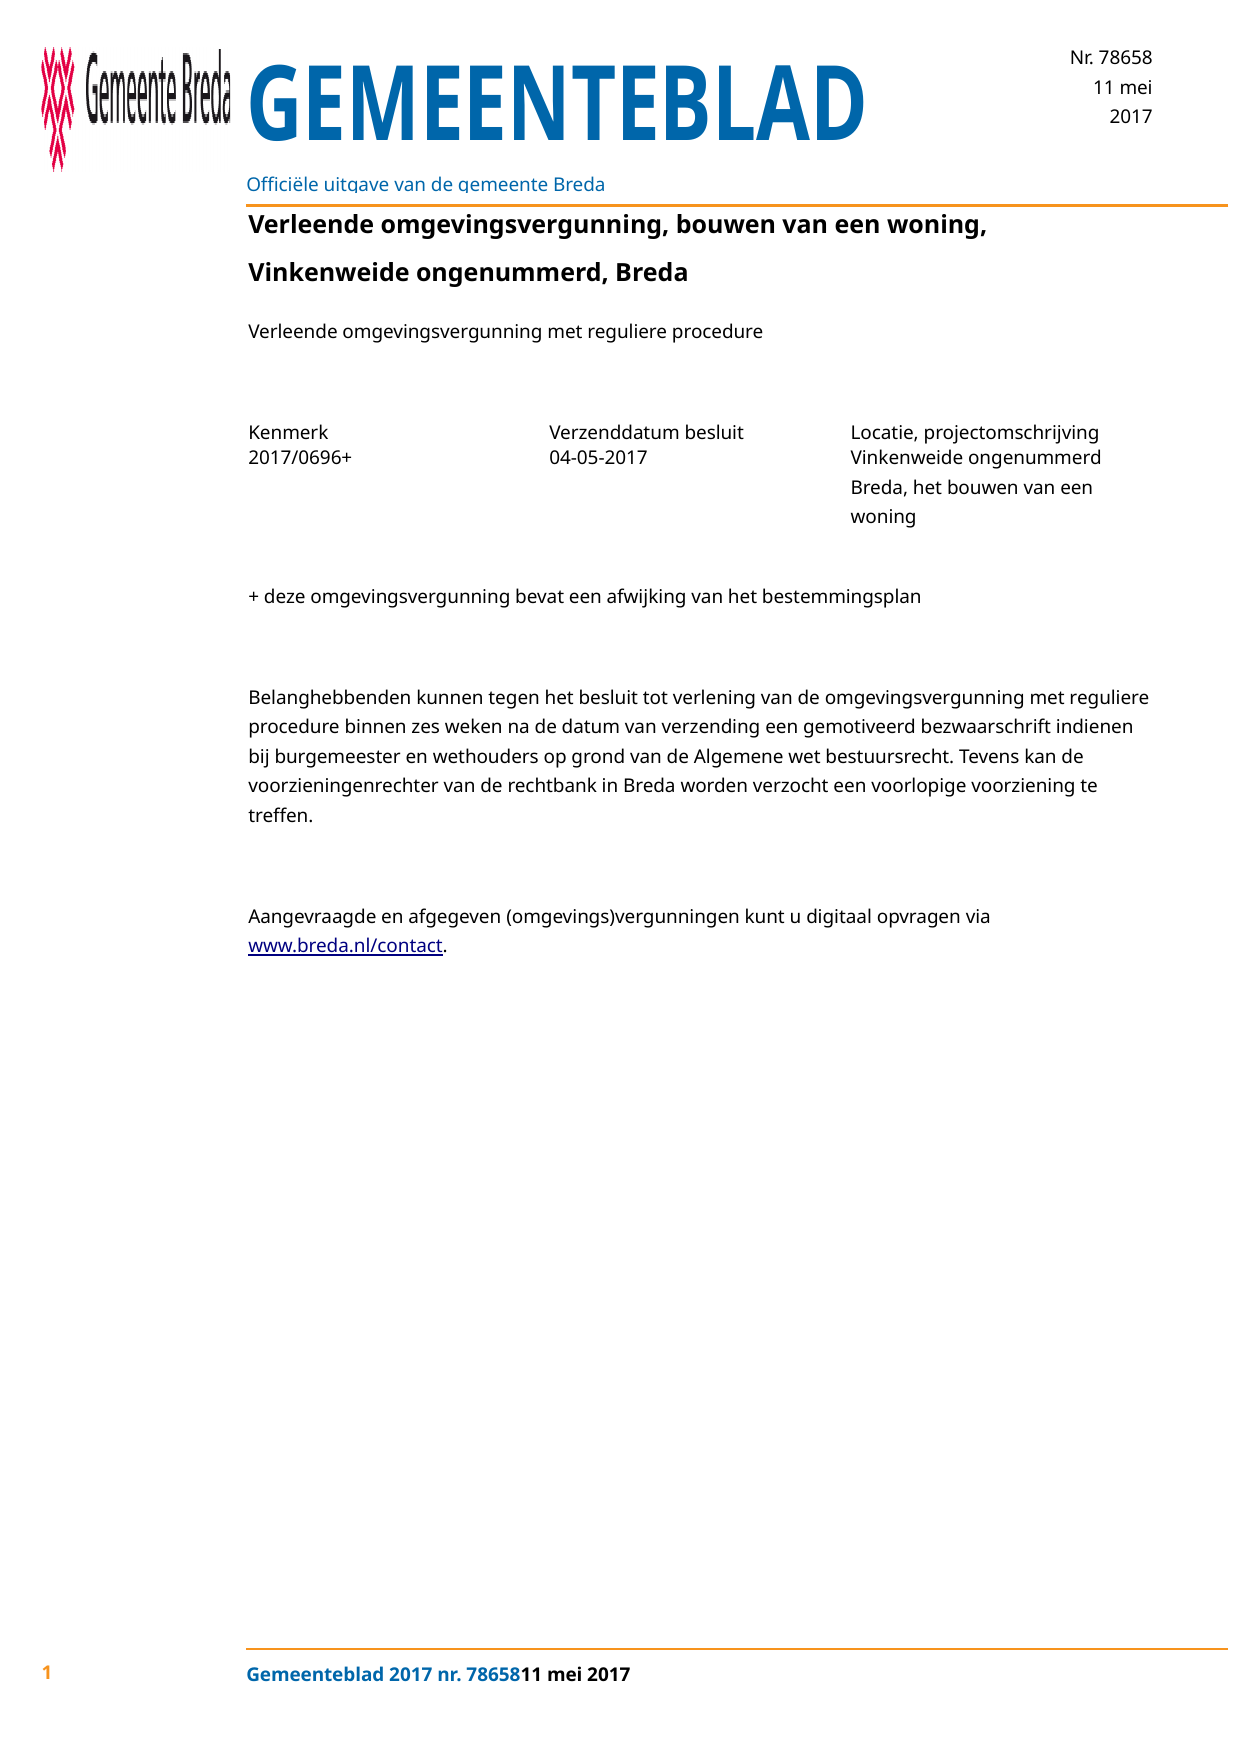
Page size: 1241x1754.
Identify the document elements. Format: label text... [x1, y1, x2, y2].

table_cell 2017/0696+ [248, 445, 549, 529]
table_header Kenmerk [248, 419, 549, 444]
table_cell 04-05-2017 [549, 445, 850, 529]
table_header Verzenddatum besluit [549, 419, 850, 444]
text Verleende omgevingsvergunning met reguliere procedure [248, 318, 1152, 344]
table_header Locatie, projectomschrijving [850, 419, 1152, 444]
picture [41, 47, 231, 172]
text + deze omgevingsvergunning bevat een afwijking van het bestemmingsplan [248, 583, 1152, 609]
text Verleende omgevingsvergunning, bouwen van een woning, Vinkenweide ongenummerd, Breda [248, 207, 1152, 288]
text Aangevraagde en afgegeven (omgevings)vergunningen kunt u digitaal opvragen via www.breda.nl/contact. [248, 903, 1152, 958]
table_cell Vinkenweide ongenummerd Breda, het bouwen van een woning [850, 445, 1152, 529]
text Belanghebbenden kunnen tegen het besluit tot verlening van de omgevingsvergunning met reguliere procedure binnen zes weken na de datum van verzending een gemotiveerd bezwaarschrift indienen bij burgemeester en wethouders op grond van de Algemene wet bestuursrecht. Tevens kan de voorzieningenrechter van de rechtbank in Breda worden verzocht een voorlopige voorziening te treffen. [248, 684, 1152, 828]
